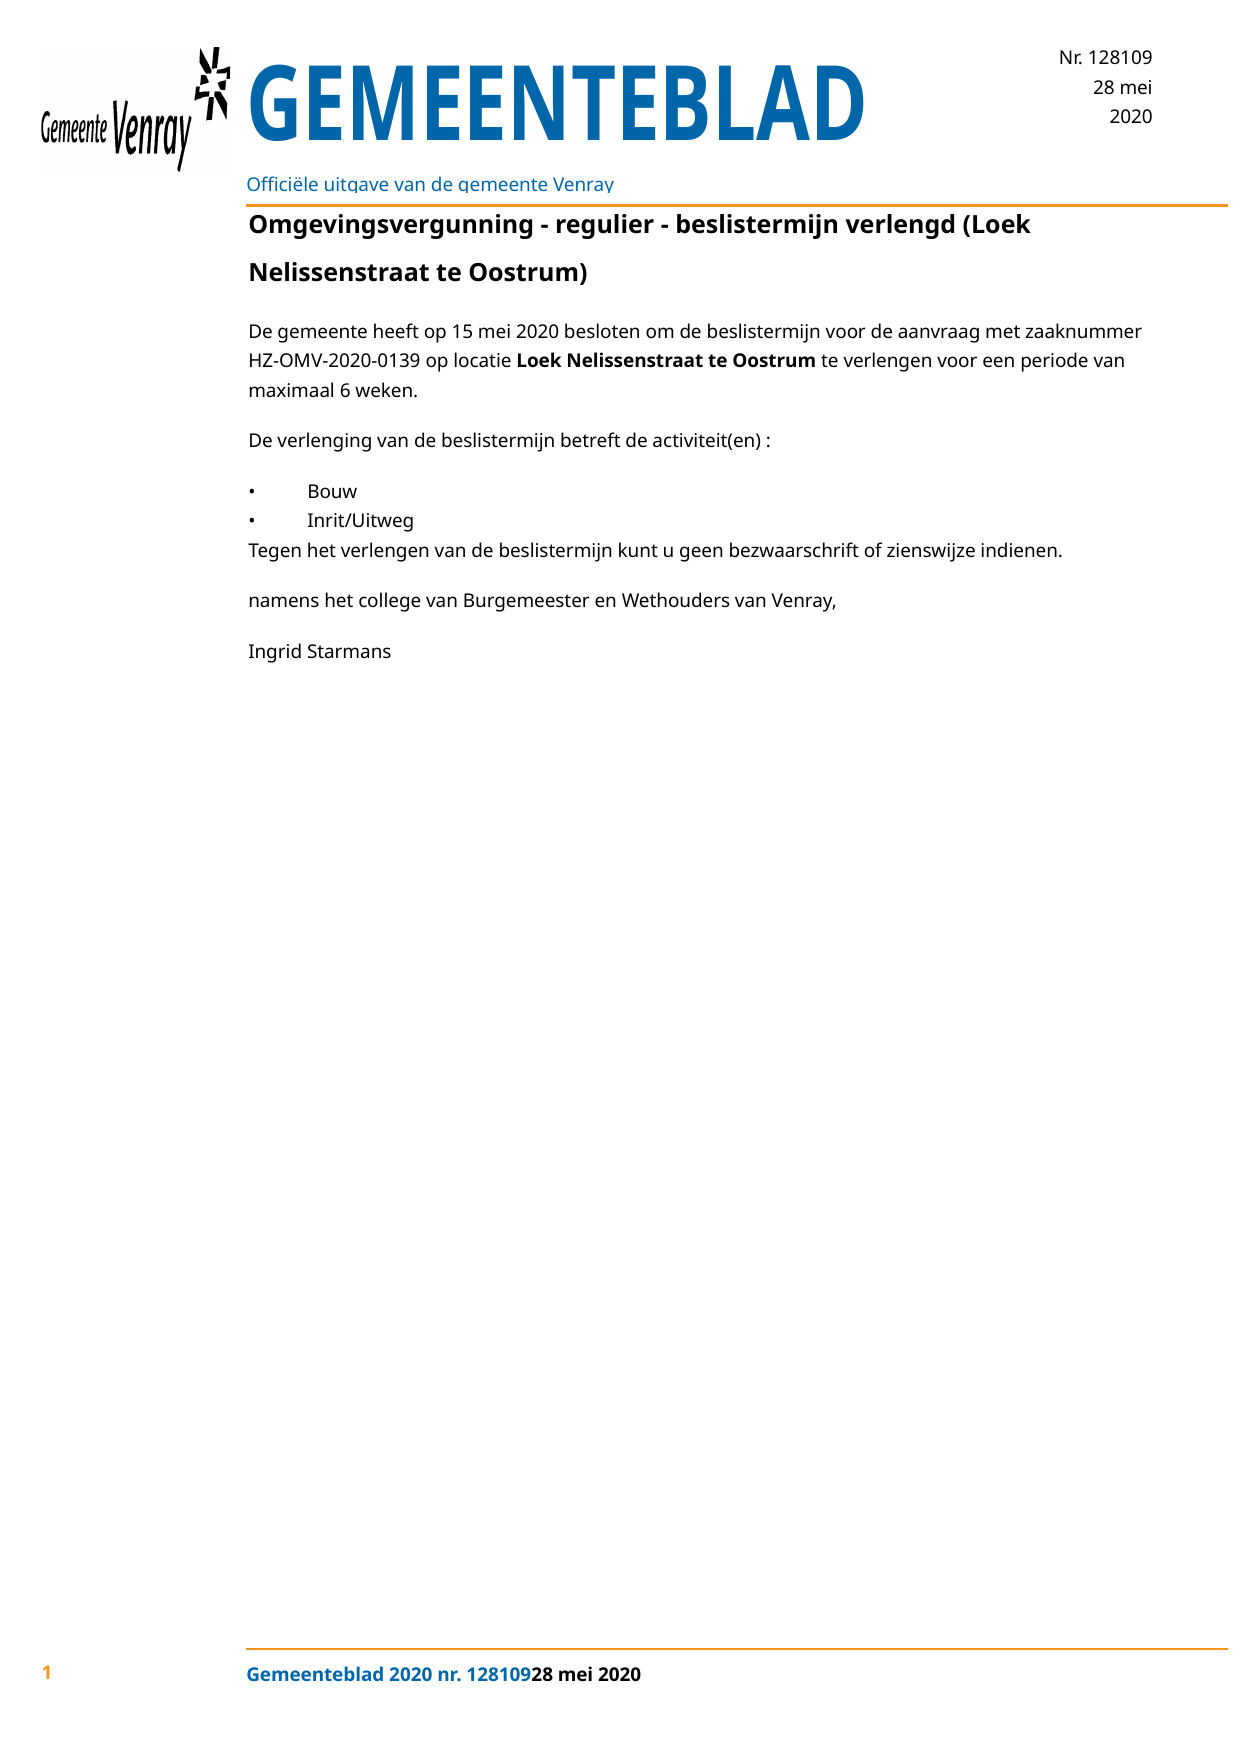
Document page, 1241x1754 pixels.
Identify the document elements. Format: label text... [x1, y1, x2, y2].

text namens het college van Burgemeester en Wethouders van Venray, [248, 587, 1152, 613]
text De gemeente heeft op 15 mei 2020 besloten om de beslistermijn voor de aanvraag met zaaknummer HZ-OMV-2020-0139 op locatie Loek Nelissenstraat te Oostrum te verlengen voor een periode van maximaal 6 weken. [248, 318, 1152, 403]
text Ingrid Starmans [248, 638, 1152, 664]
list Bouw [248, 478, 1152, 504]
picture [41, 47, 231, 172]
list Inrit/Uitweg [248, 507, 1152, 533]
text Omgevingsvergunning - regulier - beslistermijn verlengd (Loek Nelissenstraat te Oostrum) [248, 207, 1152, 288]
text De verlenging van de beslistermijn betreft de activiteit(en) : [248, 427, 1152, 453]
text Tegen het verlengen van de beslistermijn kunt u geen bezwaarschrift of zienswijze indienen. [248, 537, 1152, 563]
